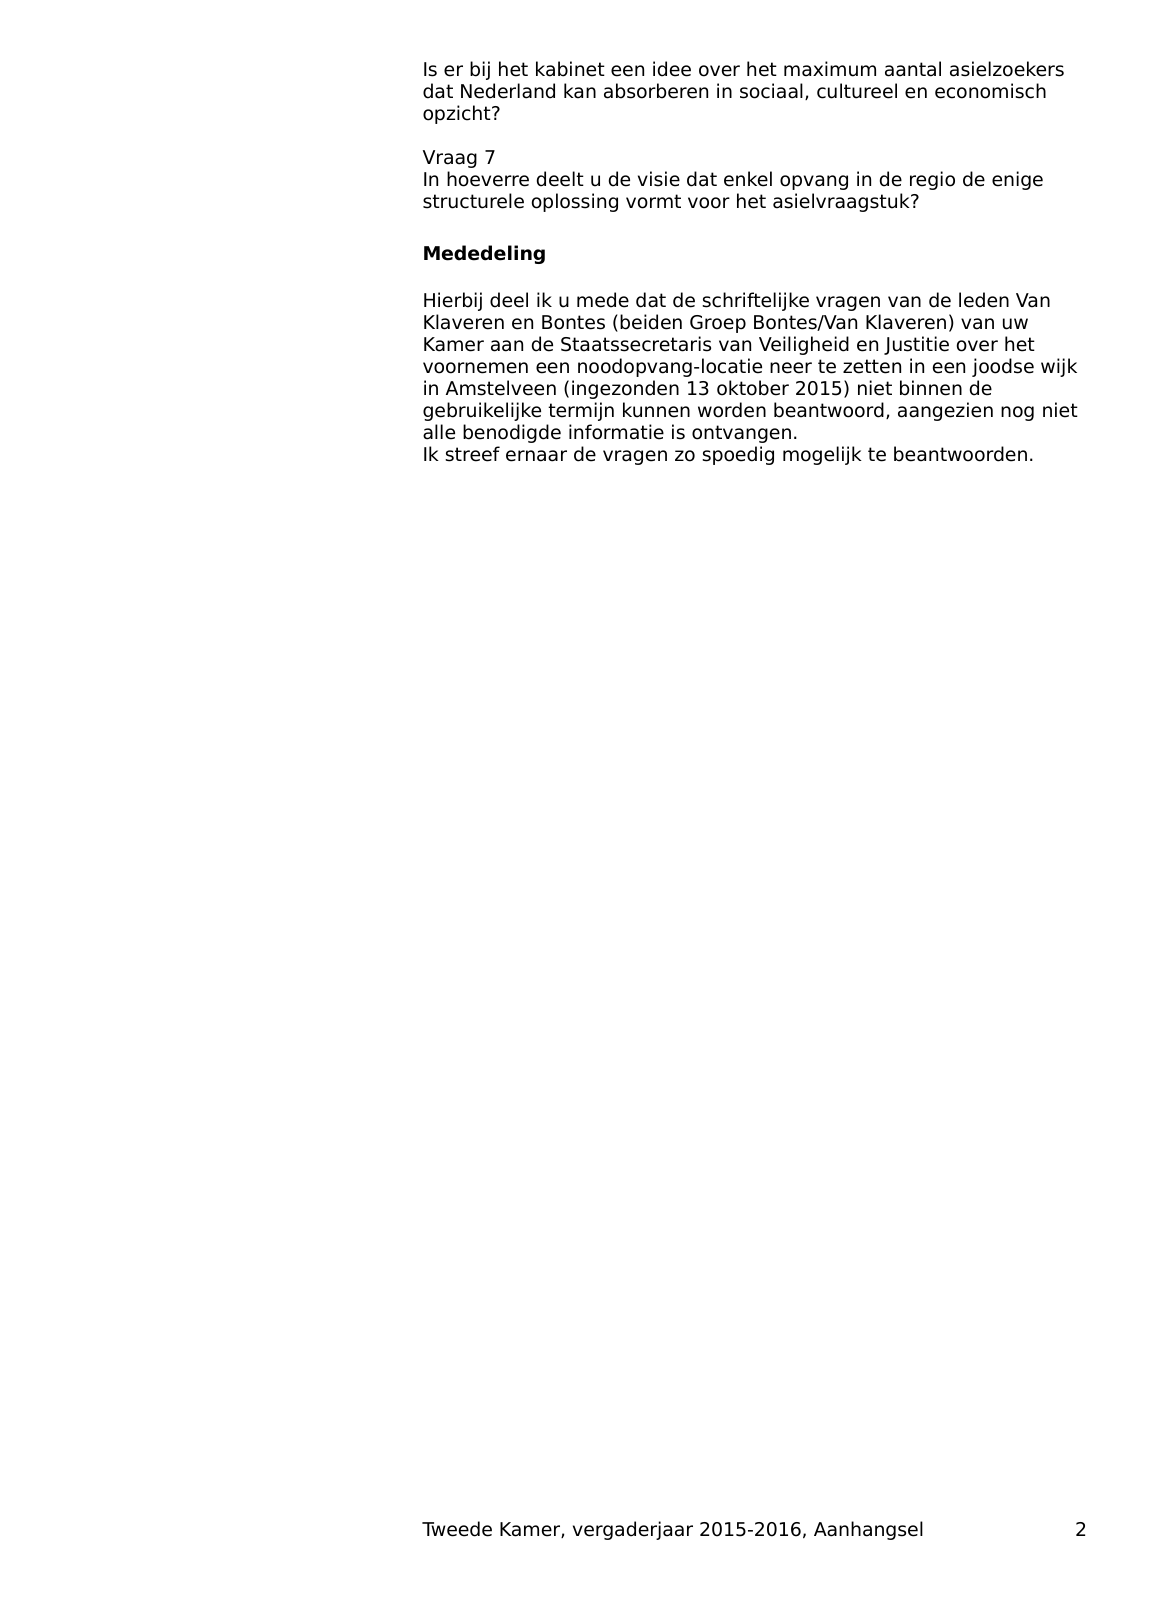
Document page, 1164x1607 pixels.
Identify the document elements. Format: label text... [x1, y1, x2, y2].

text In hoeverre deelt u de visie dat enkel opvang in de regio de enige structurele oplossing vormt voor het asielvraagstuk? [422, 169, 1087, 213]
subtitle Mededeling [422, 243, 1087, 265]
text Ik streef ernaar de vragen zo spoedig mogelijk te beantwoorden. [422, 444, 1087, 466]
text Is er bij het kabinet een idee over het maximum aantal asielzoekers dat Nederland kan absorberen in sociaal, cultureel en economisch opzicht? [422, 59, 1087, 125]
text Vraag 7 [422, 147, 1087, 169]
text Hierbij deel ik u mede dat de schriftelijke vragen van de leden Van Klaveren en Bontes (beiden Groep Bontes/Van Klaveren) van uw Kamer aan de Staatssecretaris van Veiligheid en Justitie over het voornemen een noodopvang-locatie neer te zetten in een joodse wijk in Amstelveen (ingezonden 13 oktober 2015) niet binnen de gebruikelijke termijn kunnen worden beantwoord, aangezien nog niet alle benodigde informatie is ontvangen. [422, 290, 1087, 444]
